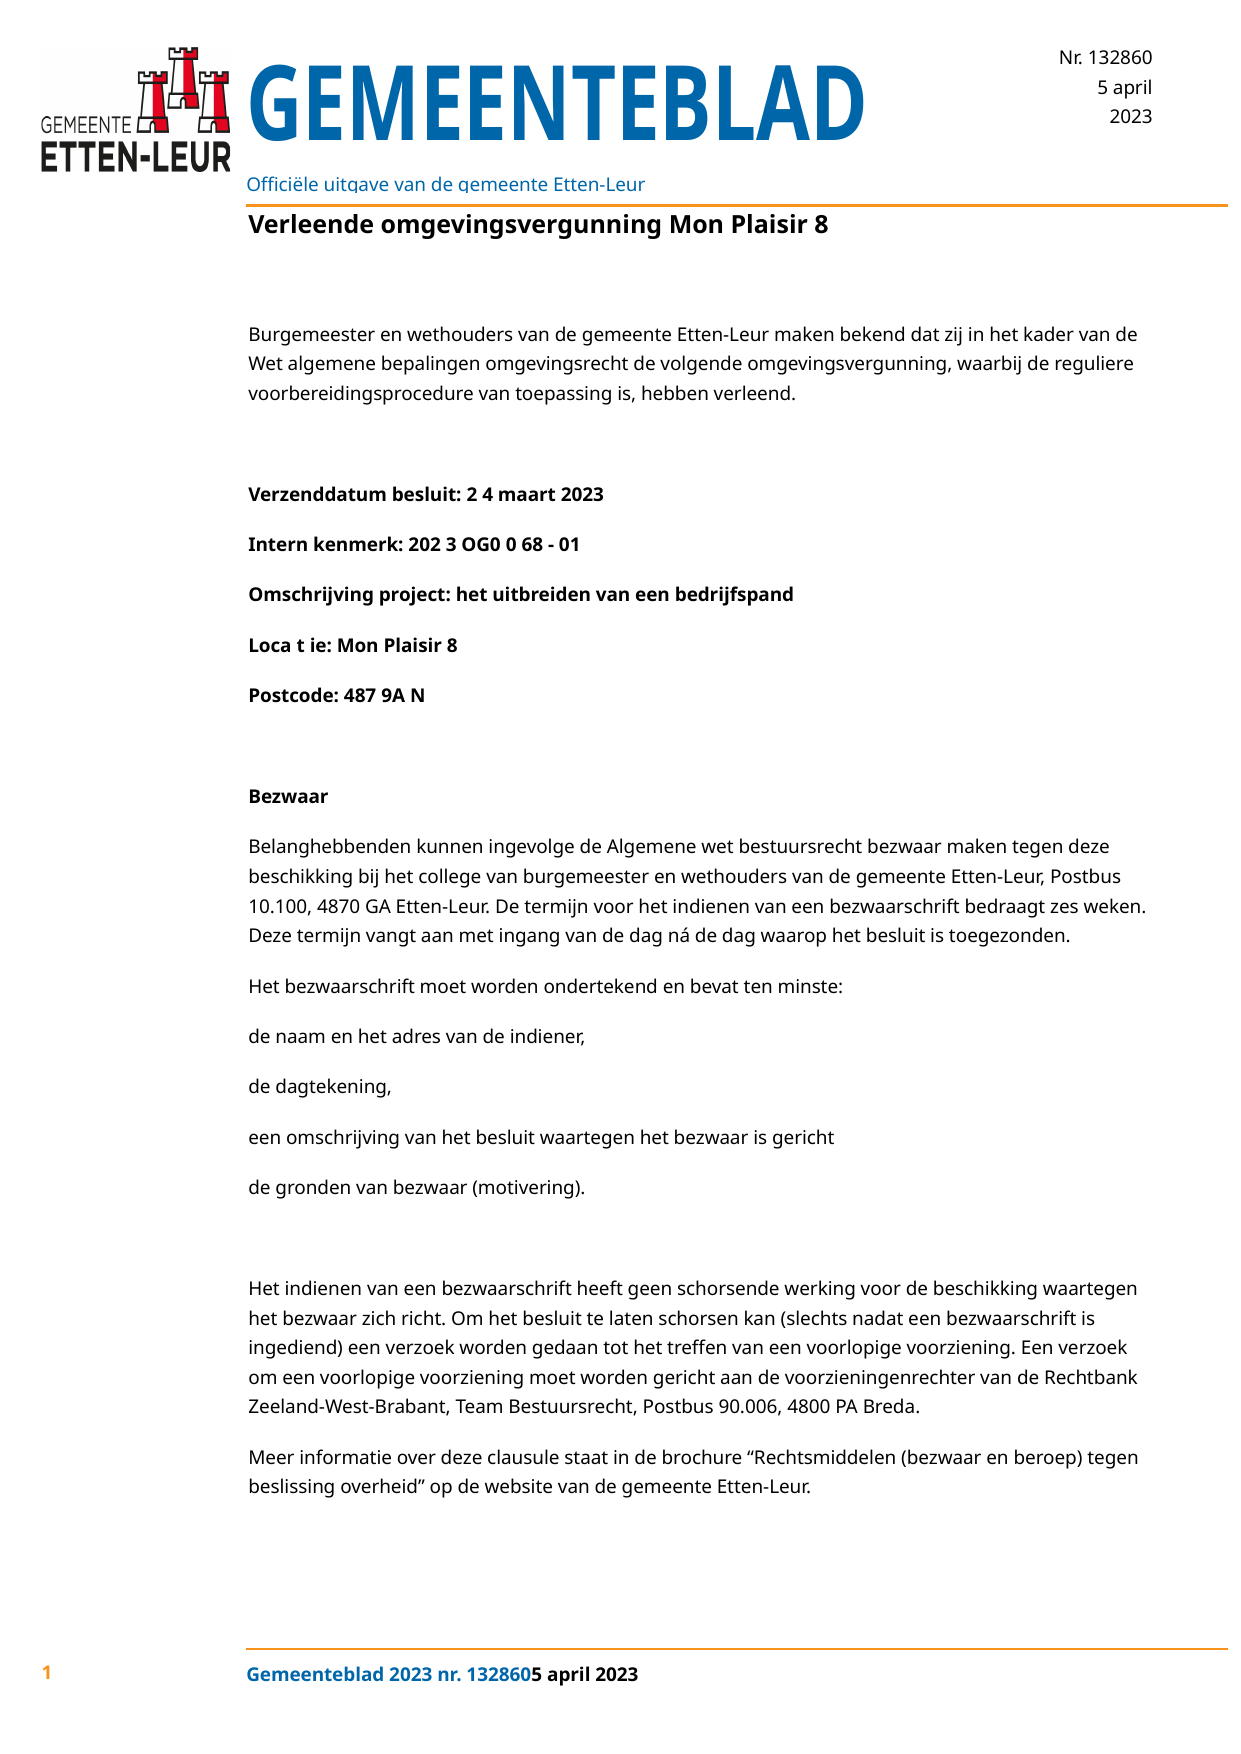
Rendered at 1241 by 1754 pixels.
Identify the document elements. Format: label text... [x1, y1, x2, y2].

text Verzenddatum besluit: 2 4 maart 2023 [248, 481, 1152, 506]
text Loca t ie: Mon Plaisir 8 [248, 632, 1152, 658]
text Postcode: 487 9A N [248, 682, 1152, 708]
text Intern kenmerk: 202 3 OG0 0 68 - 01 [248, 531, 1152, 557]
text de gronden van bezwaar (motivering). [248, 1174, 1152, 1200]
text Omschrijving project: het uitbreiden van een bedrijfspand [248, 582, 1152, 607]
text een omschrijving van het besluit waartegen het bezwaar is gericht [248, 1124, 1152, 1150]
text Bezwaar [248, 783, 1152, 809]
text Het bezwaarschrift moet worden ondertekend en bevat ten minste: [248, 973, 1152, 998]
text Belanghebbenden kunnen ingevolge de Algemene wet bestuursrecht bezwaar maken tegen deze beschikking bij het college van burgemeester en wethouders van de gemeente Etten-Leur, Postbus 10.100, 4870 GA Etten-Leur. De termijn voor het indienen van een bezwaarschrift bedraagt zes weken. Deze termijn vangt aan met ingang van de dag ná de dag waarop het besluit is toegezonden. [248, 834, 1152, 948]
text de dagtekening, [248, 1074, 1152, 1099]
text Meer informatie over deze clausule staat in de brochure “Rechtsmiddelen (bezwaar en beroep) tegen beslissing overheid” op de website van de gemeente Etten-Leur. [248, 1444, 1152, 1499]
text Burgemeester en wethouders van de gemeente Etten-Leur maken bekend dat zij in het kader van de Wet algemene bepalingen omgevingsrecht de volgende omgevingsvergunning, waarbij de reguliere voorbereidingsprocedure van toepassing is, hebben verleend. [248, 321, 1152, 406]
text Het indienen van een bezwaarschrift heeft geen schorsende werking voor de beschikking waartegen het bezwaar zich richt. Om het besluit te laten schorsen kan (slechts nadat een bezwaarschrift is ingediend) een verzoek worden gedaan tot het treffen van een voorlopige voorziening. Een verzoek om een voorlopige voorziening moet worden gericht aan de voorzieningenrechter van de Rechtbank Zeeland-West-Brabant, Team Bestuursrecht, Postbus 90.006, 4800 PA Breda. [248, 1275, 1152, 1419]
text de naam en het adres van de indiener, [248, 1023, 1152, 1049]
text Verleende omgevingsvergunning Mon Plaisir 8 [248, 207, 1152, 241]
picture [41, 47, 231, 172]
